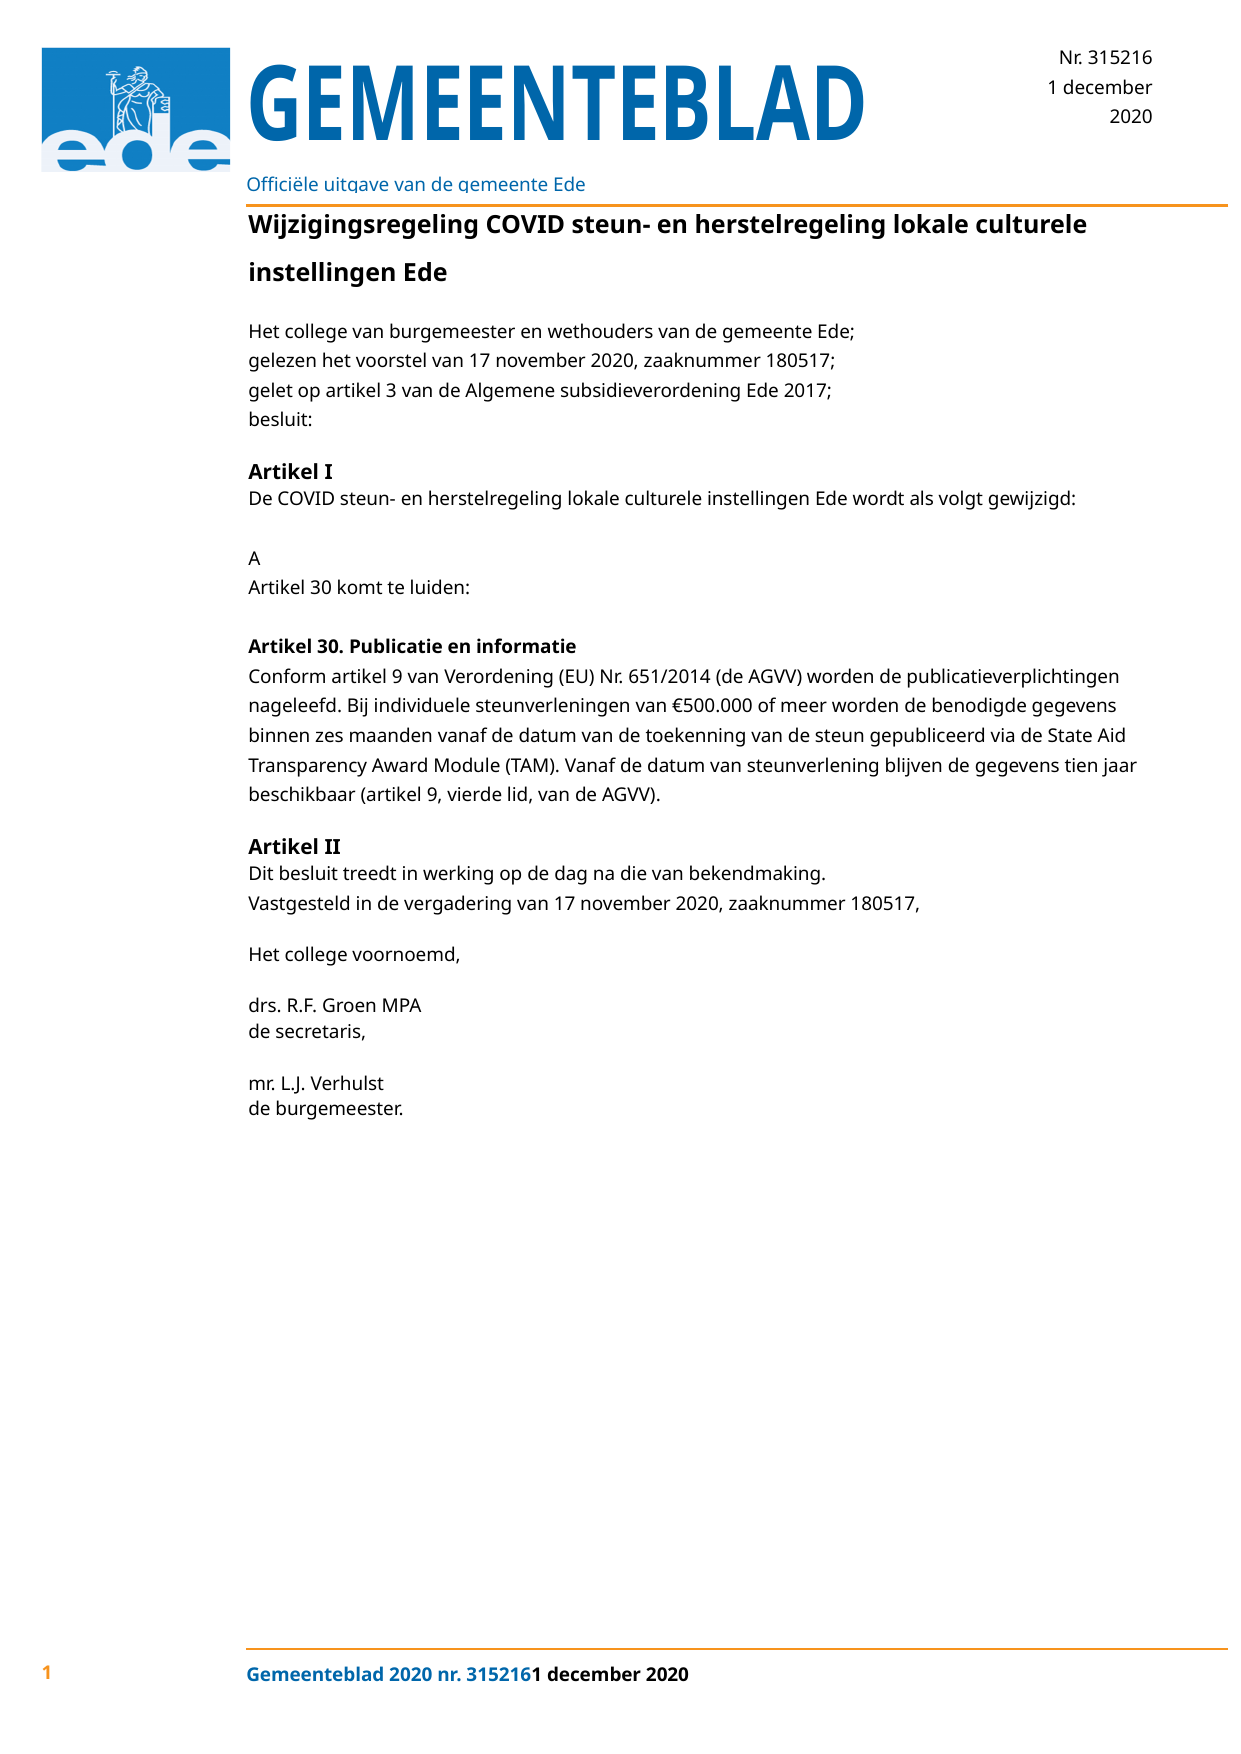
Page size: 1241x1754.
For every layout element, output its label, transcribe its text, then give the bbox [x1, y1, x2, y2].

text besluit: [248, 407, 1152, 432]
picture [41, 47, 231, 172]
text Vastgesteld in de vergadering van 17 november 2020, zaaknummer 180517, [248, 890, 1152, 916]
text Artikel 30. Publicatie en informatie [248, 633, 1152, 659]
text Het college van burgemeester en wethouders van de gemeente Ede; [248, 318, 1152, 344]
text Wijzigingsregeling COVID steun- en herstelregeling lokale culturele instellingen Ede [248, 207, 1152, 288]
text Dit besluit treedt in werking op de dag na die van bekendmaking. [248, 860, 1152, 886]
text gelezen het voorstel van 17 november 2020, zaaknummer 180517; [248, 347, 1152, 373]
text Artikel 30 komt te luiden: [248, 574, 1152, 600]
text drs. R.F. Groen MPA [248, 993, 1152, 1018]
text Artikel II [248, 832, 1152, 860]
text De COVID steun- en herstelregeling lokale culturele instellingen Ede wordt als volgt gewijzigd: [248, 486, 1152, 511]
text de secretaris, [248, 1018, 1152, 1044]
text gelet op artikel 3 van de Algemene subsidieverordening Ede 2017; [248, 377, 1152, 403]
text Conform artikel 9 van Verordening (EU) Nr. 651/2014 (de AGVV) worden de publicatieverplichtingen nageleefd. Bij individuele steunverleningen van €500.000 of meer worden de benodigde gegevens binnen zes maanden vanaf de datum van de toekenning van de steun gepubliceerd via de State Aid Transparency Award Module (TAM). Vanaf de datum van steunverlening blijven de gegevens tien jaar beschikbaar (artikel 9, vierde lid, van de AGVV). [248, 663, 1152, 807]
text A [248, 545, 1152, 570]
text de burgemeester. [248, 1096, 1152, 1121]
text Artikel I [248, 457, 1152, 486]
text Het college voornoemd, [248, 941, 1152, 967]
text mr. L.J. Verhulst [248, 1070, 1152, 1096]
